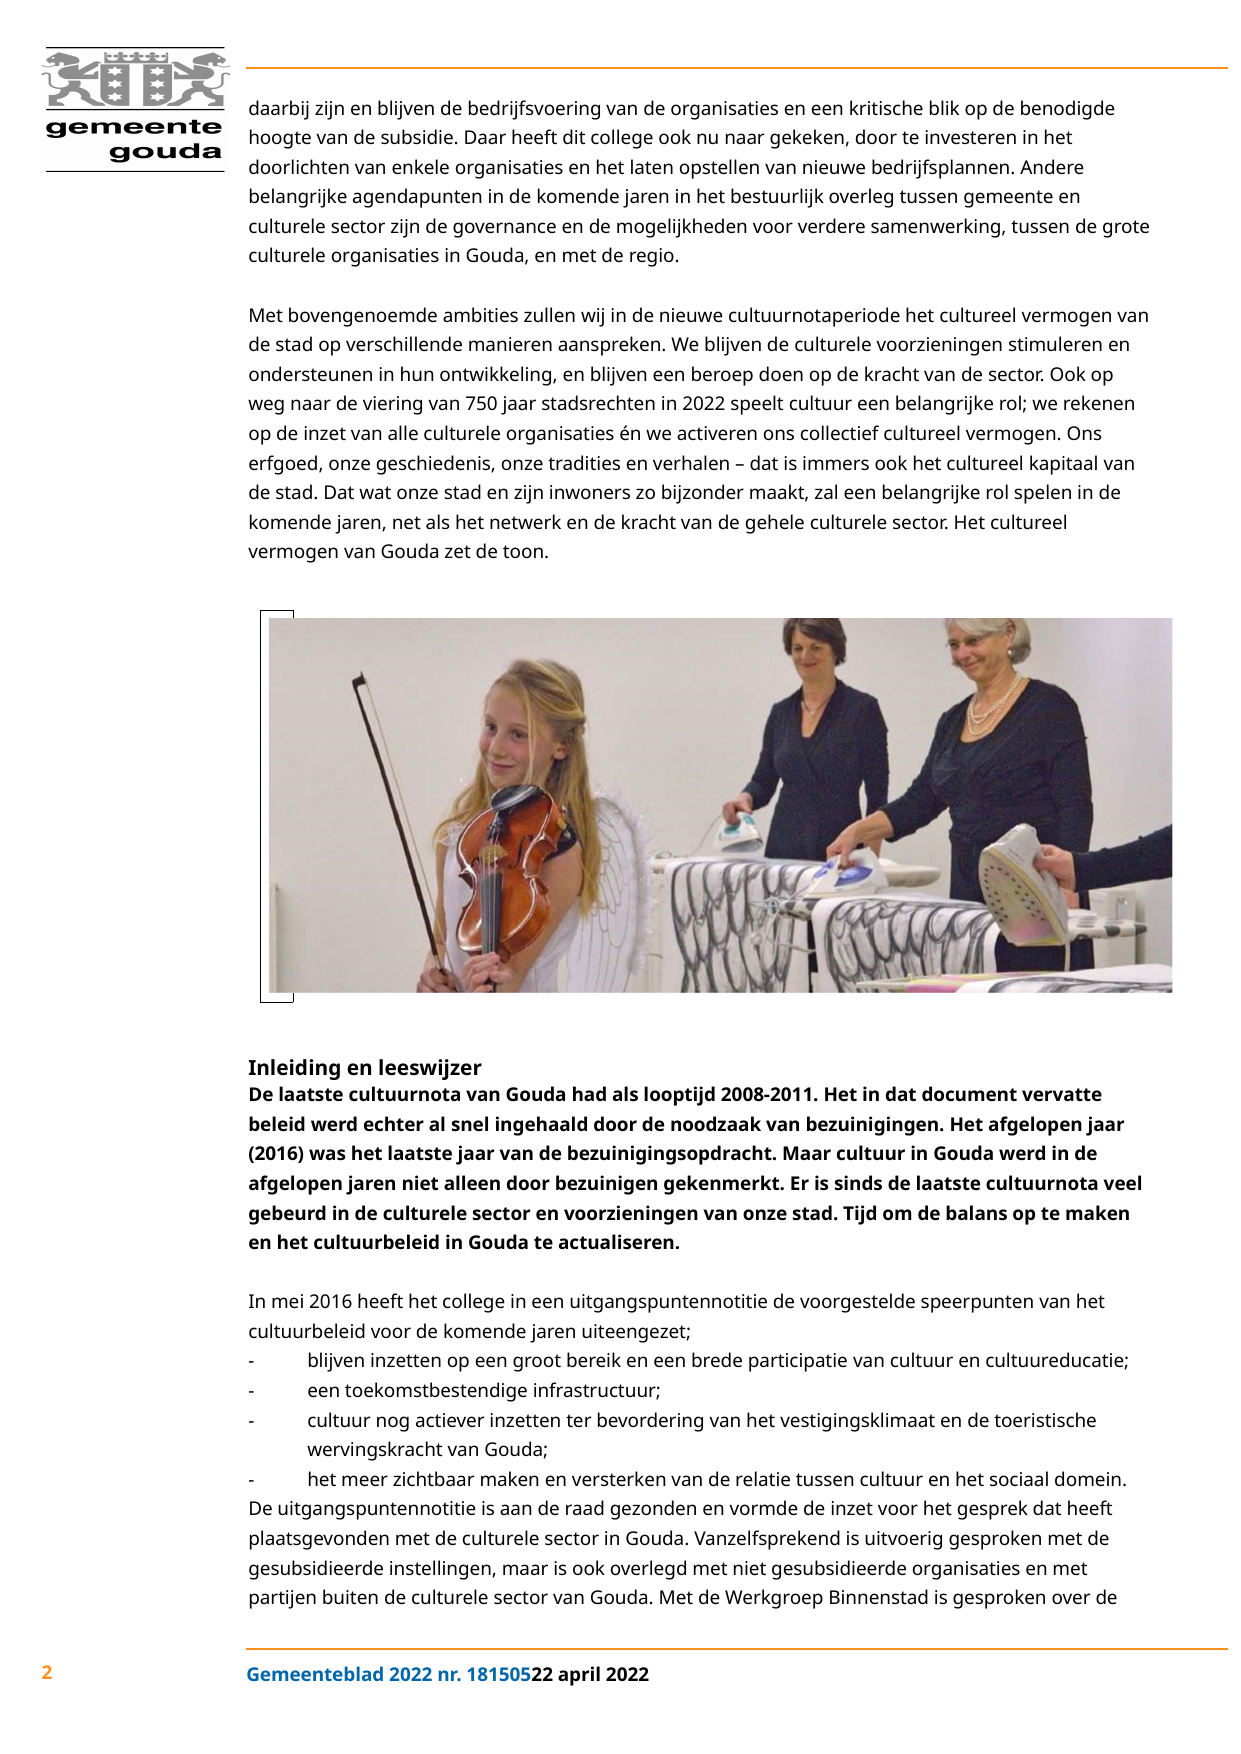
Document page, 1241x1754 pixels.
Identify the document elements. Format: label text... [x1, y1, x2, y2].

text De uitgangspuntennotitie is aan de raad gezonden en vormde de inzet voor het gesprek dat heeft plaatsgevonden met de culturele sector in Gouda. Vanzelfsprekend is uitvoerig gesproken met de gesubsidieerde instellingen, maar is ook overlegd met niet gesubsidieerde organisaties en met partijen buiten de culturele sector van Gouda. Met de Werkgroep Binnenstad is gesproken over de [248, 1496, 1152, 1610]
text Inleiding en leeswijzer [248, 1053, 1152, 1081]
text Met bovengenoemde ambities zullen wij in de nieuwe cultuurnotaperiode het cultureel vermogen van de stad op verschillende manieren aanspreken. We blijven de culturele voorzieningen stimuleren en ondersteunen in hun ontwikkeling, en blijven een beroep doen op de kracht van de sector. Ook op weg naar de viering van 750 jaar stadsrechten in 2022 speelt cultuur een belangrijke rol; we rekenen op de inzet van alle culturele organisaties én we activeren ons collectief cultureel vermogen. Ons erfgoed, onze geschiedenis, onze tradities en verhalen – dat is immers ook het cultureel kapitaal van de stad. Dat wat onze stad en zijn inwoners zo bijzonder maakt, zal een belangrijke rol spelen in de komende jaren, net als het netwerk en de kracht van de gehele culturele sector. Het cultureel vermogen van Gouda zet de toon. [248, 302, 1152, 564]
list het meer zichtbaar maken en versterken van de relatie tussen cultuur en het sociaal domein. [248, 1466, 1152, 1492]
picture [268, 618, 1173, 993]
text daarbij zijn en blijven de bedrijfsvoering van de organisaties en een kritische blik op de benodigde hoogte van de subsidie. Daar heeft dit college ook nu naar gekeken, door te investeren in het doorlichten van enkele organisaties en het laten opstellen van nieuwe bedrijfsplannen. Andere belangrijke agendapunten in de komende jaren in het bestuurlijk overleg tussen gemeente en culturele sector zijn de governance en de mogelijkheden voor verdere samenwerking, tussen de grote culturele organisaties in Gouda, en met de regio. [248, 95, 1152, 268]
picture [41, 47, 231, 172]
list blijven inzetten op een groot bereik en een brede participatie­ van cultuur en cultuureducatie; [248, 1348, 1152, 1373]
text De laatste cultuurnota van Gouda had als looptijd 2008-2011. Het in dat document vervatte beleid werd echter al snel ingehaald door de noodzaak van bezuinigingen. Het afgelopen jaar (2016) was het laatste jaar van de bezuinigingsopdracht. Maar cultuur in Gouda werd in de afgelopen jaren niet alleen door bezuinigen gekenmerkt. Er is sinds de laatste cultuurnota veel gebeurd in de culturele sector en voorzieningen van onze stad. Tijd om de balans op te maken en het cultuurbeleid in Gouda te actualiseren. [248, 1081, 1152, 1255]
text In mei 2016 heeft het college in een uitgangspuntennotitie de voorgestelde speerpunten van het cultuurbeleid voor de komende jaren uiteengezet; [248, 1288, 1152, 1344]
list cultuur nog actiever inzetten ter bevordering van het vestigingsklimaat en de toeristische wervingskracht van Gouda; [248, 1407, 1152, 1462]
list een toekomstbestendige infrastructuur; [248, 1377, 1152, 1403]
